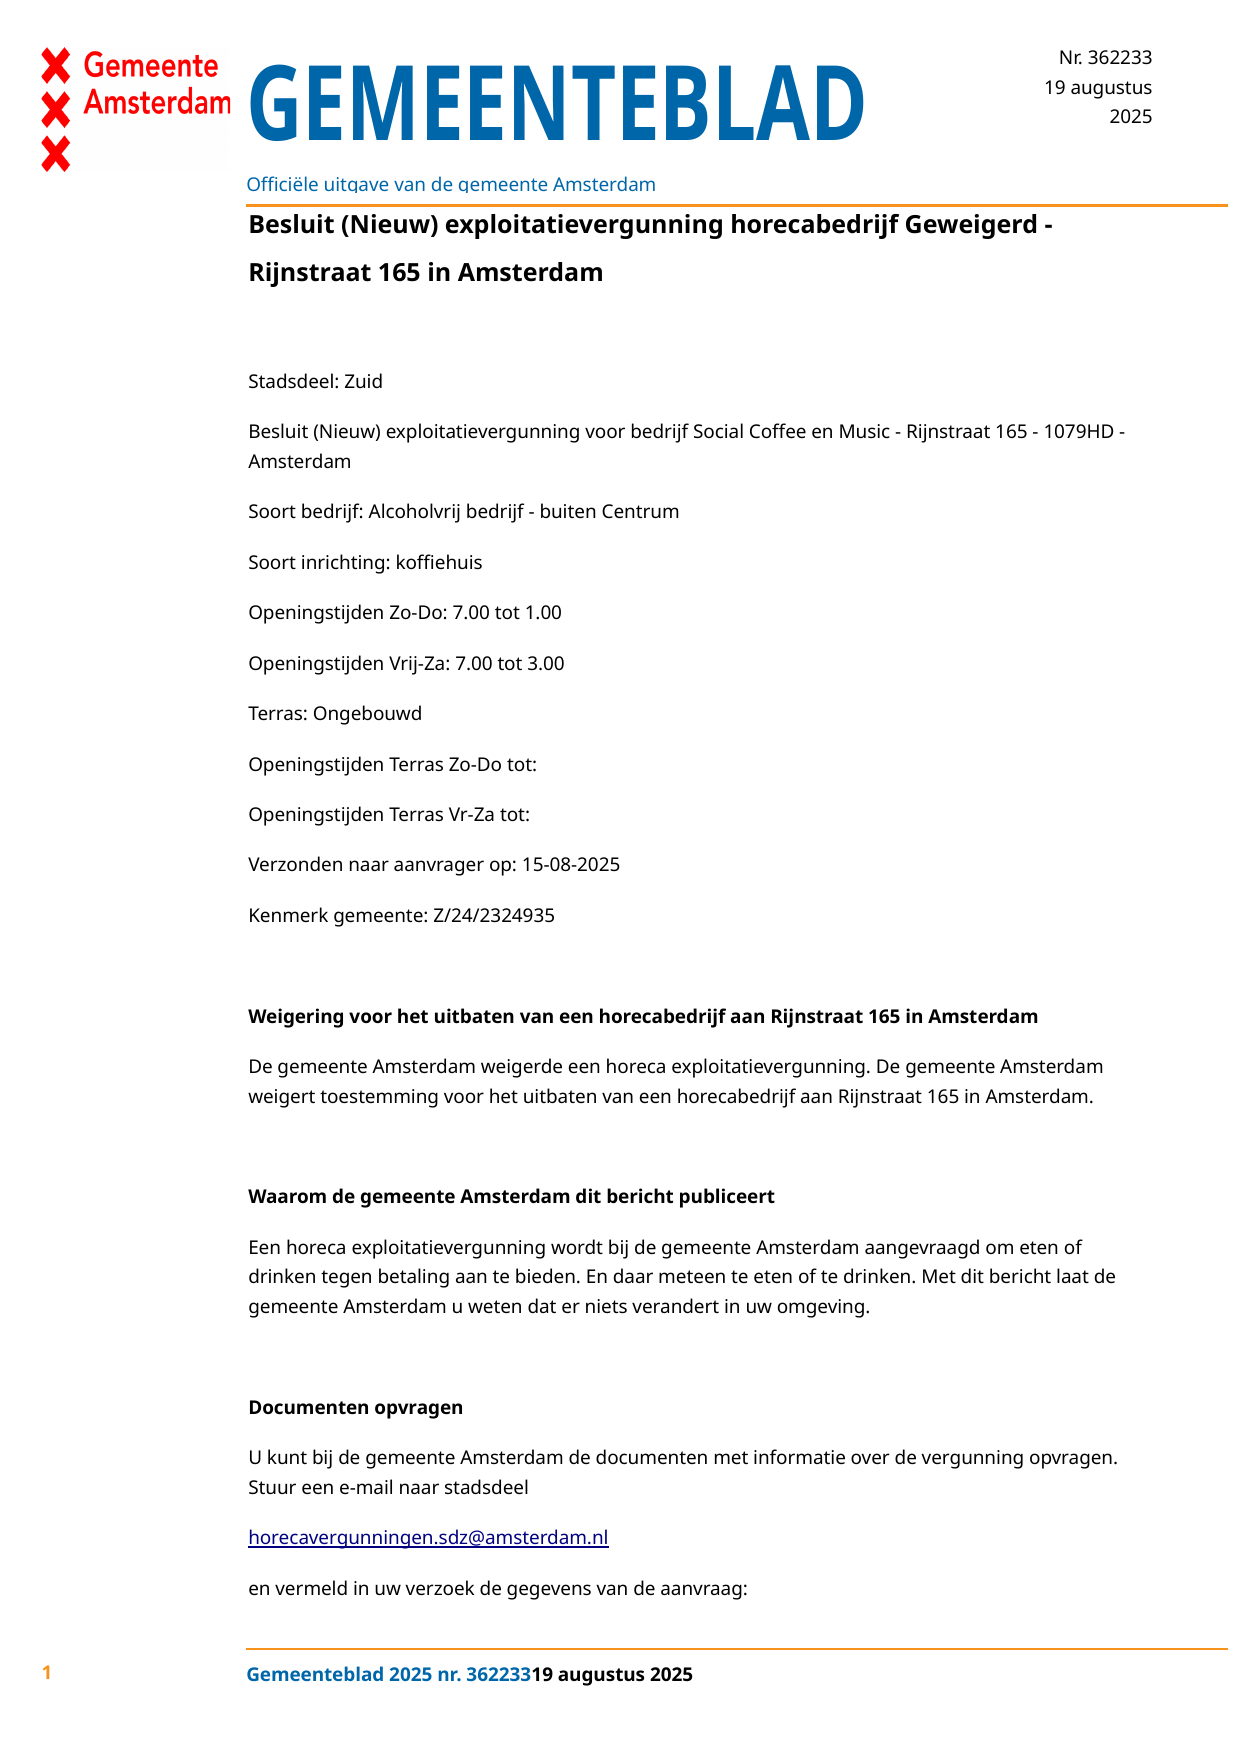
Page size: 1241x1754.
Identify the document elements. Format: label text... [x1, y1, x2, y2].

text Terras: Ongebouwd [248, 700, 1152, 726]
text Openingstijden Terras Vr-Za tot: [248, 801, 1152, 827]
text Soort bedrijf: Alcoholvrij bedrijf - buiten Centrum [248, 499, 1152, 524]
picture [41, 47, 231, 172]
text Besluit (Nieuw) exploitatievergunning horecabedrijf Geweigerd - Rijnstraat 165 in Amsterdam [248, 207, 1152, 288]
text De gemeente Amsterdam weigerde een horeca exploitatievergunning. De gemeente Amsterdam weigert toestemming voor het uitbaten van een horecabedrijf aan Rijnstraat 165 in Amsterdam. [248, 1053, 1152, 1109]
text Een horeca exploitatievergunning wordt bij de gemeente Amsterdam aangevraagd om eten of drinken tegen betaling aan te bieden. En daar meteen te eten of te drinken. Met dit bericht laat de gemeente Amsterdam u weten dat er niets verandert in uw omgeving. [248, 1234, 1152, 1319]
text Besluit (Nieuw) exploitatievergunning voor bedrijf Social Coffee en Music - Rijnstraat 165 - 1079HD - Amsterdam [248, 419, 1152, 474]
text Openingstijden Zo-Do: 7.00 tot 1.00 [248, 599, 1152, 625]
text U kunt bij de gemeente Amsterdam de documenten met informatie over de vergunning opvragen. Stuur een e-mail naar stadsdeel [248, 1444, 1152, 1500]
text Documenten opvragen [248, 1394, 1152, 1420]
text Weigering voor het uitbaten van een horecabedrijf aan Rijnstraat 165 in Amsterdam [248, 1003, 1152, 1029]
text Soort inrichting: koffiehuis [248, 549, 1152, 575]
text Kenmerk gemeente: Z/24/2324935 [248, 902, 1152, 928]
text Openingstijden Vrij-Za: 7.00 tot 3.00 [248, 650, 1152, 676]
text Verzonden naar aanvrager op: 15-08-2025 [248, 852, 1152, 877]
text Stadsdeel: Zuid [248, 368, 1152, 394]
text Openingstijden Terras Zo-Do tot: [248, 751, 1152, 777]
text horecavergunningen.sdz@amsterdam.nl [248, 1524, 1152, 1550]
text Waarom de gemeente Amsterdam dit bericht publiceert [248, 1184, 1152, 1209]
text en vermeld in uw verzoek de gegevens van de aanvraag: [248, 1575, 1152, 1601]
